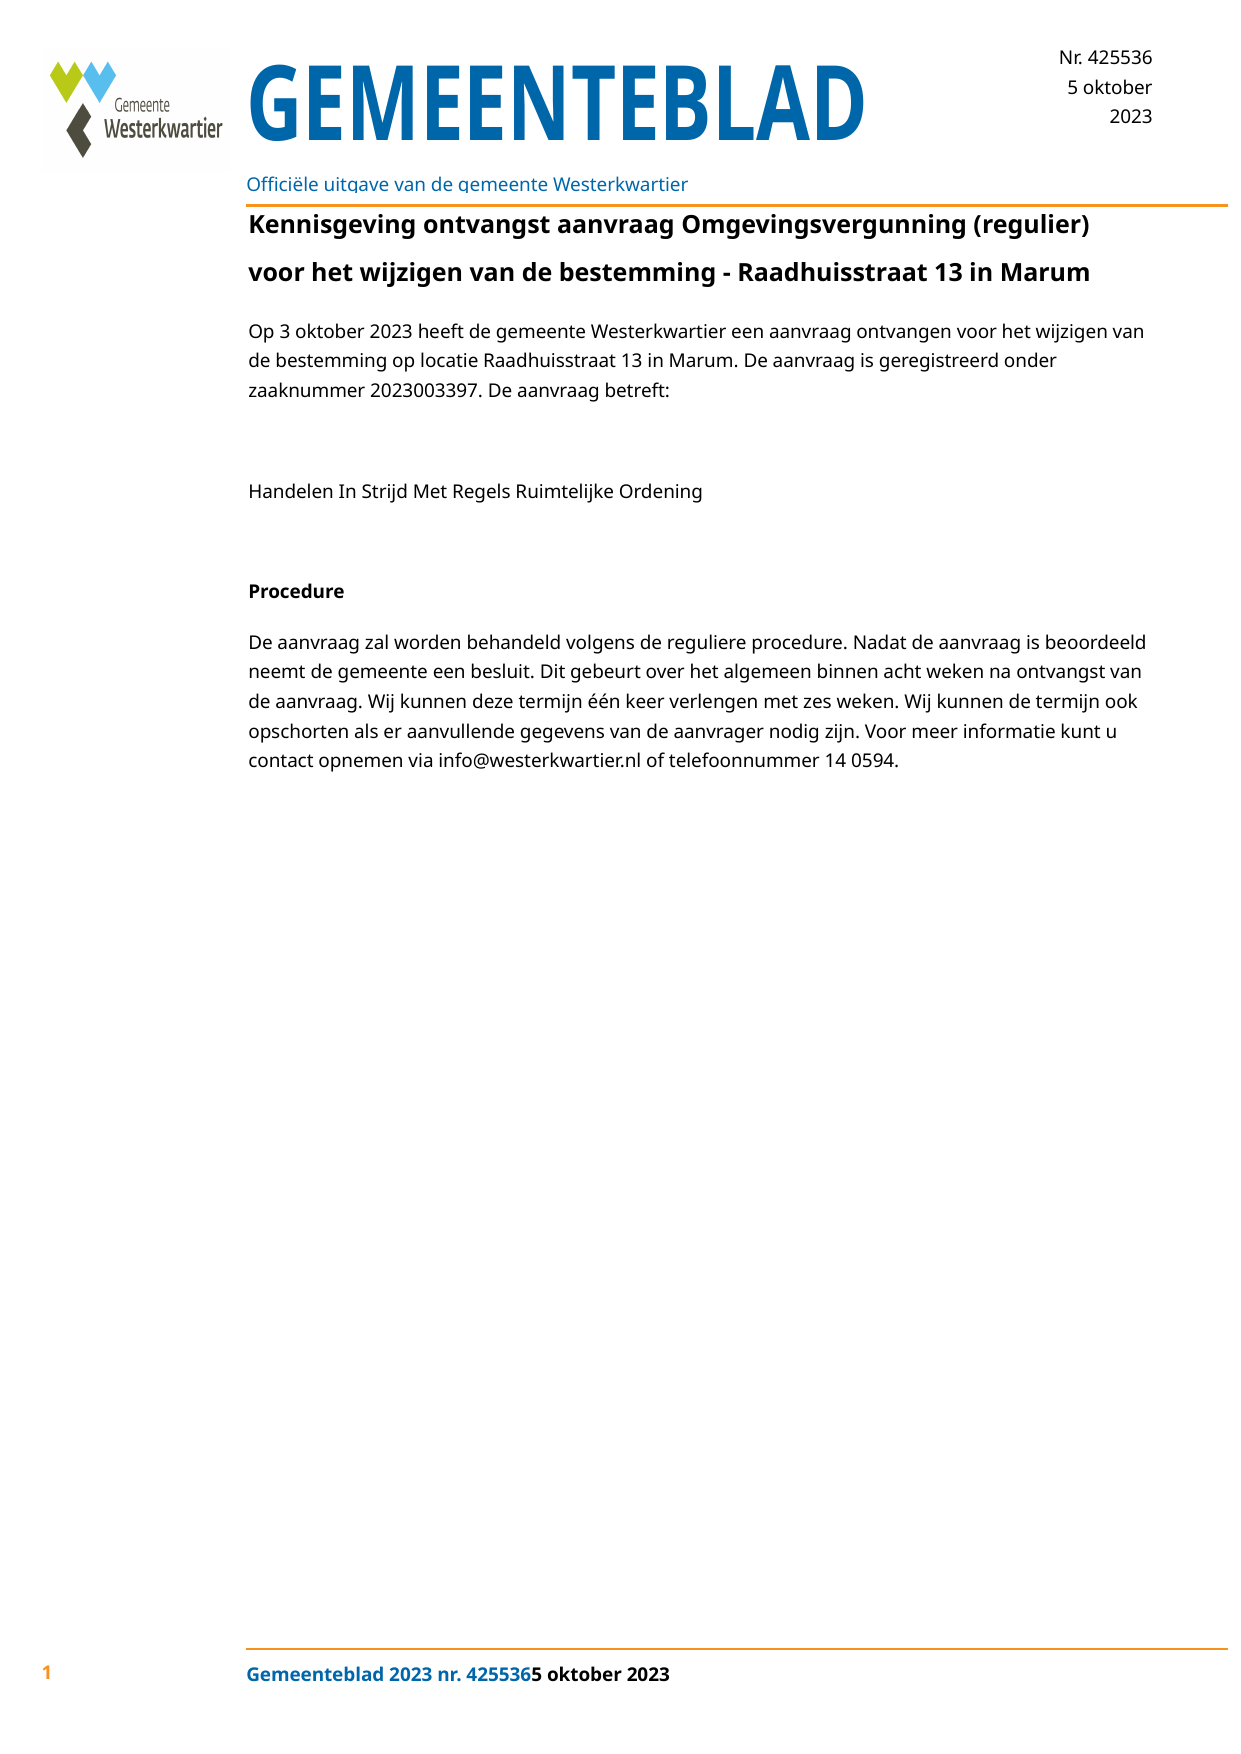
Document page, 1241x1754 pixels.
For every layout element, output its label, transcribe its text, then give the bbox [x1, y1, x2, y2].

text Procedure [248, 579, 1152, 604]
picture [41, 47, 231, 172]
text De aanvraag zal worden behandeld volgens de reguliere procedure. Nadat de aanvraag is beoordeeld neemt de gemeente een besluit. Dit gebeurt over het algemeen binnen acht weken na ontvangst van de aanvraag. Wij kunnen deze termijn één keer verlengen met zes weken. Wij kunnen de termijn ook opschorten als er aanvullende gegevens van de aanvrager nodig zijn. Voor meer informatie kunt u contact opnemen via info@westerkwartier.nl of telefoonnummer 14 0594. [248, 629, 1152, 773]
text Kennisgeving ontvangst aanvraag Omgevingsvergunning (regulier) voor het wijzigen van de bestemming - Raadhuisstraat 13 in Marum [248, 207, 1152, 288]
text Handelen In Strijd Met Regels Ruimtelijke Ordening [248, 478, 1152, 504]
text Op 3 oktober 2023 heeft de gemeente Westerkwartier een aanvraag ontvangen voor het wijzigen van de bestemming op locatie Raadhuisstraat 13 in Marum. De aanvraag is geregistreerd onder zaaknummer 2023003397. De aanvraag betreft: [248, 318, 1152, 403]
